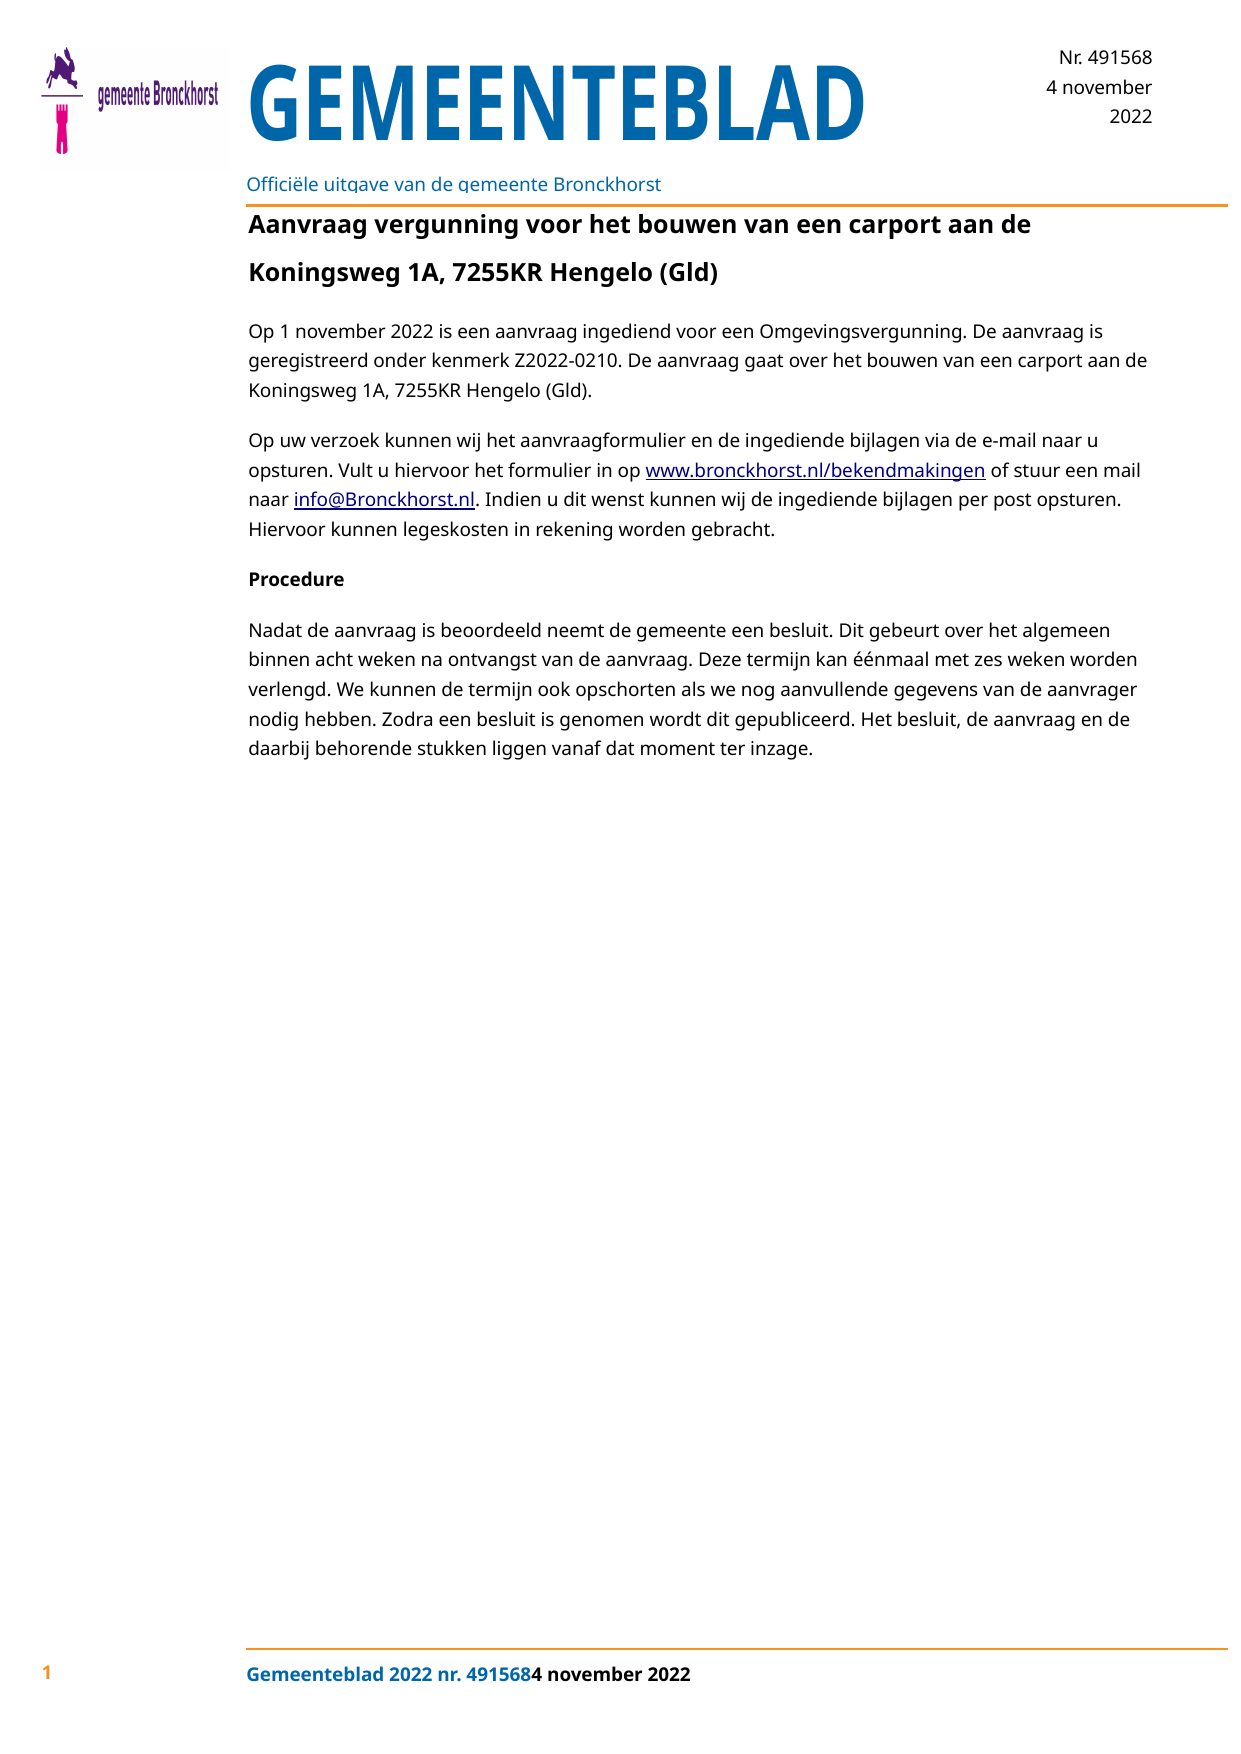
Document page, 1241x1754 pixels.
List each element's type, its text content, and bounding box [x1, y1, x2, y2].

text Procedure [248, 567, 1152, 592]
text Nadat de aanvraag is beoordeeld neemt de gemeente een besluit. Dit gebeurt over het algemeen binnen acht weken na ontvangst van de aanvraag. Deze termijn kan éénmaal met zes weken worden verlengd. We kunnen de termijn ook opschorten als we nog aanvullende gegevens van de aanvrager nodig hebben. Zodra een besluit is genomen wordt dit gepubliceerd. Het besluit, de aanvraag en de daarbij behorende stukken liggen vanaf dat moment ter inzage. [248, 617, 1152, 761]
picture [41, 47, 231, 172]
text Op 1 november 2022 is een aanvraag ingediend voor een Omgevingsvergunning. De aanvraag is geregistreerd onder kenmerk Z2022-0210. De aanvraag gaat over het bouwen van een carport aan de Koningsweg 1A, 7255KR Hengelo (Gld). [248, 318, 1152, 403]
text Aanvraag vergunning voor het bouwen van een carport aan de Koningsweg 1A, 7255KR Hengelo (Gld) [248, 207, 1152, 288]
text Op uw verzoek kunnen wij het aanvraagformulier en de ingediende bijlagen via de e-mail naar u opsturen. Vult u hiervoor het formulier in op www.bronckhorst.nl/bekendmakingen of stuur een mail naar info@Bronckhorst.nl. Indien u dit wenst kunnen wij de ingediende bijlagen per post opsturen. Hiervoor kunnen legeskosten in rekening worden gebracht. [248, 427, 1152, 542]
